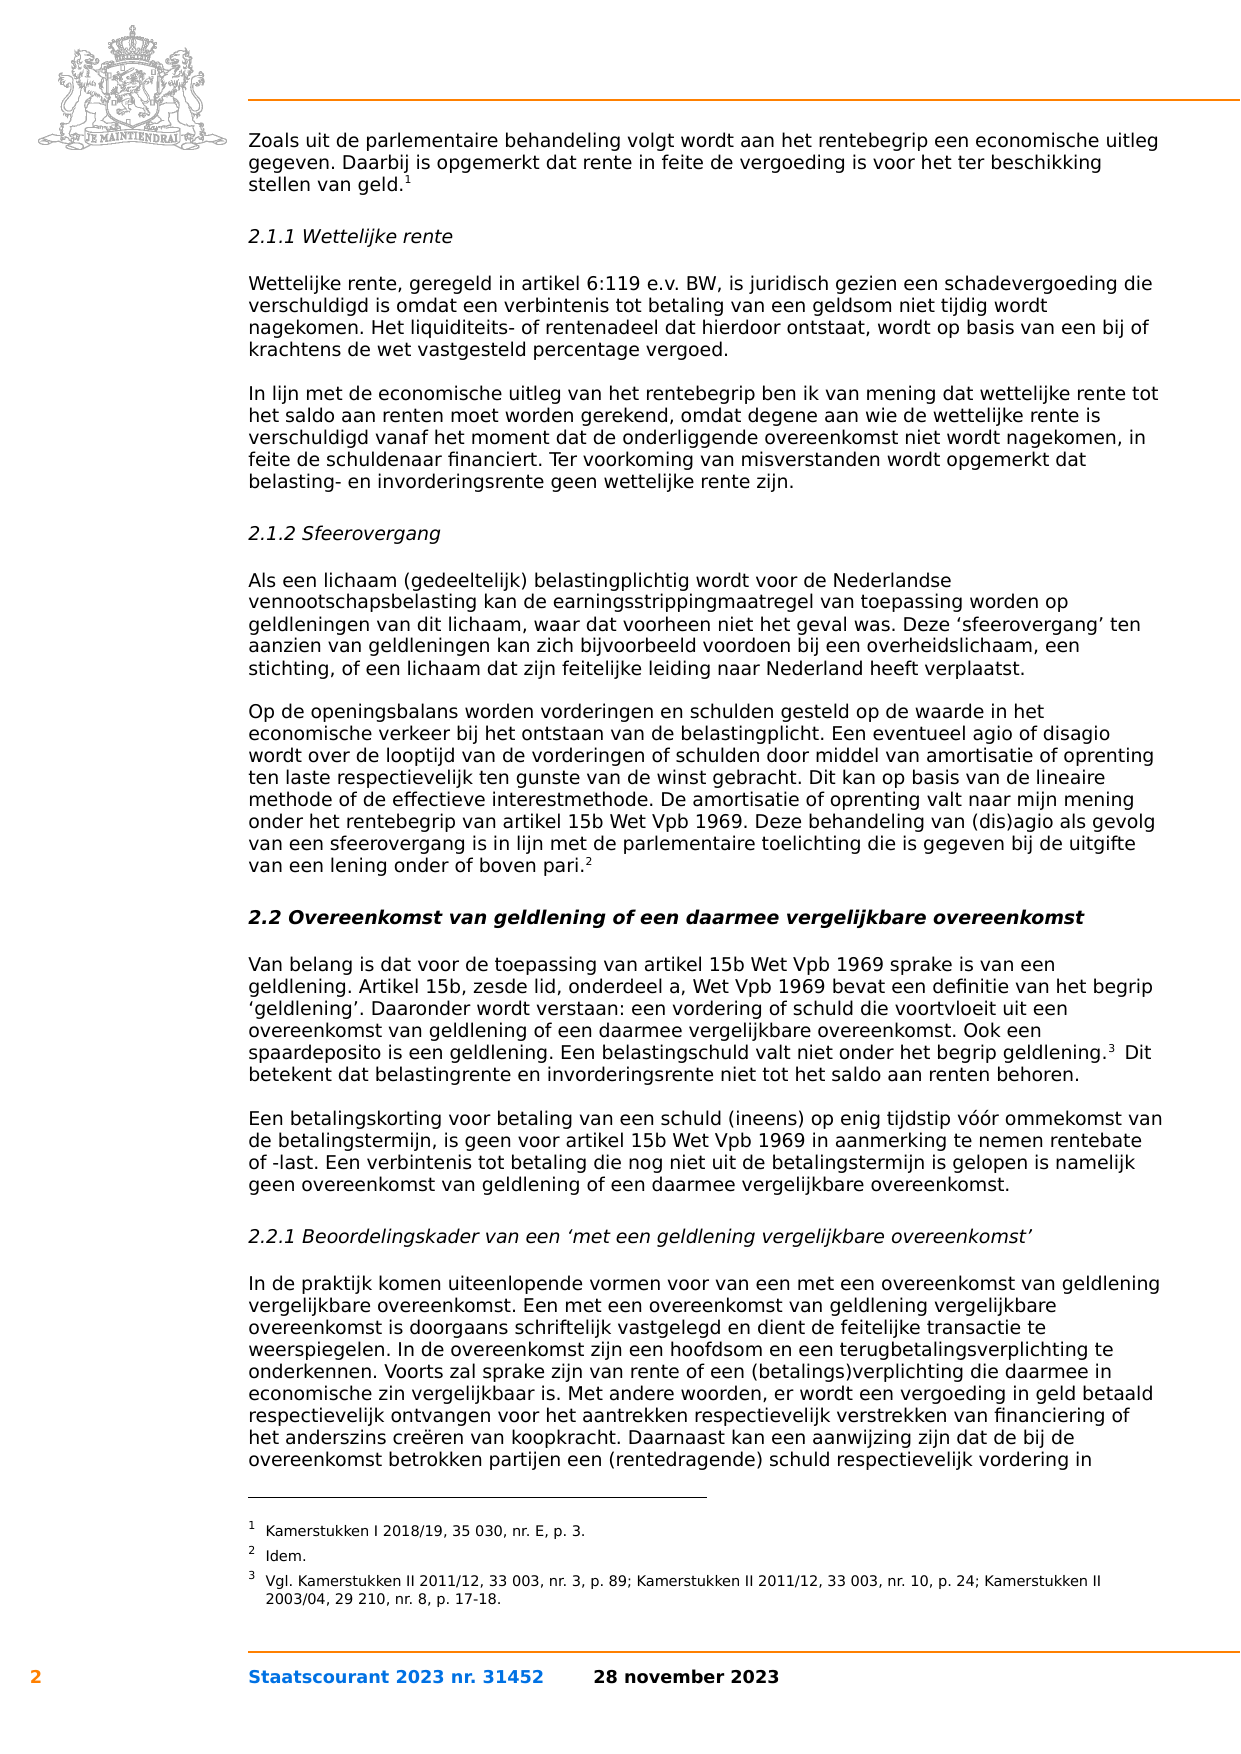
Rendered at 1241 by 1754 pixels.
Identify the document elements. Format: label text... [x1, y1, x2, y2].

text Idem. [248, 1544, 1163, 1566]
subtitle 2.2.1 Beoordelingskader van een ‘met een geldlening vergelijkbare overeenkomst’ [248, 1226, 1163, 1248]
text Een betalingskorting voor betaling van een schuld (ineens) op enig tijdstip vóór ommekomst van de betalingstermijn, is geen voor artikel 15b Wet Vpb 1969 in aanmerking te nemen rentebate of -last. Een verbintenis tot betaling die nog niet uit de betalingstermijn is gelopen is namelijk geen overeenkomst van geldlening of een daarmee vergelijkbare overeenkomst. [248, 1108, 1163, 1196]
subtitle 2.2 Overeenkomst van geldlening of een daarmee vergelijkbare overeenkomst [248, 907, 1163, 929]
text Als een lichaam (gedeeltelijk) belastingplichtig wordt voor de Nederlandse vennootschapsbelasting kan de earningsstrippingmaatregel van toepassing worden op geldleningen van dit lichaam, waar dat voorheen niet het geval was. Deze ‘sfeerovergang’ ten aanzien van geldleningen kan zich bijvoorbeeld voordoen bij een overheidslichaam, een stichting, of een lichaam dat zijn feitelijke leiding naar Nederland heeft verplaatst. [248, 569, 1163, 679]
text Wettelijke rente, geregeld in artikel 6:119 e.v. BW, is juridisch gezien een schadevergoeding die verschuldigd is omdat een verbintenis tot betaling van een geldsom niet tijdig wordt nagekomen. Het liquiditeits- of rentenadeel dat hierdoor ontstaat, wordt op basis van een bij of krachtens de wet vastgesteld percentage vergoed. [248, 273, 1163, 361]
text Van belang is dat voor de toepassing van artikel 15b Wet Vpb 1969 sprake is van een geldlening. Artikel 15b, zesde lid, onderdeel a, Wet Vpb 1969 bevat een definitie van het begrip ‘geldlening’. Daaronder wordt verstaan: een vordering of schuld die voortvloeit uit een overeenkomst van geldlening of een daarmee vergelijkbare overeenkomst. Ook een spaardeposito is een geldlening. Een belastingschuld valt niet onder het begrip geldlening. Dit betekent dat belastingrente en invorderingsrente niet tot het saldo aan renten behoren. [248, 954, 1163, 1086]
subtitle 2.1.2 Sfeerovergang [248, 522, 1163, 544]
text Zoals uit de parlementaire behandeling volgt wordt aan het rentebegrip een economische uitleg gegeven. Daarbij is opgemerkt dat rente in feite de vergoeding is voor het ter beschikking stellen van geld. [248, 130, 1163, 196]
text In lijn met de economische uitleg van het rentebegrip ben ik van mening dat wettelijke rente tot het saldo aan renten moet worden gerekend, omdat degene aan wie de wettelijke rente is verschuldigd vanaf het moment dat de onderliggende overeenkomst niet wordt nagekomen, in feite de schuldenaar financiert. Ter voorkoming van misverstanden wordt opgemerkt dat belasting- en invorderingsrente geen wettelijke rente zijn. [248, 383, 1163, 492]
text Kamerstukken I 2018/19, 35 030, nr. E, p. 3. [248, 1519, 1163, 1541]
picture [38, 25, 227, 150]
text Op de openingsbalans worden vorderingen en schulden gesteld op de waarde in het economische verkeer bij het ontstaan van de belastingplicht. Een eventueel agio of disagio wordt over de looptijd van de vorderingen of schulden door middel van amortisatie of oprenting ten laste respectievelijk ten gunste van de winst gebracht. Dit kan op basis van de lineaire methode of de effectieve interestmethode. De amortisatie of oprenting valt naar mijn mening onder het rentebegrip van artikel 15b Wet Vpb 1969. Deze behandeling van (dis)agio als gevolg van een sfeerovergang is in lijn met de parlementaire toelichting die is gegeven bij de uitgifte van een lening onder of boven pari. [248, 701, 1163, 877]
subtitle 2.1.1 Wettelijke rente [248, 226, 1163, 248]
text In de praktijk komen uiteenlopende vormen voor van een met een overeenkomst van geldlening vergelijkbare overeenkomst. Een met een overeenkomst van geldlening vergelijkbare overeenkomst is doorgaans schriftelijk vastgelegd en dient de feitelijke transactie te weerspiegelen. In de overeenkomst zijn een hoofdsom en een terugbetalingsverplichting te onderkennen. Voorts zal sprake zijn van rente of een (betalings)verplichting die daarmee in economische zin vergelijkbaar is. Met andere woorden, er wordt een vergoeding in geld betaald respectievelijk ontvangen voor het aantrekken respectievelijk verstrekken van financiering of het anderszins creëren van koopkracht. Daarnaast kan een aanwijzing zijn dat de bij de overeenkomst betrokken partijen een (rentedragende) schuld respectievelijk vordering in [248, 1273, 1163, 1471]
text Vgl. Kamerstukken II 2011/12, 33 003, nr. 3, p. 89; Kamerstukken II 2011/12, 33 003, nr. 10, p. 24; Kamerstukken II 2003/04, 29 210, nr. 8, p. 17-18. [248, 1569, 1163, 1608]
